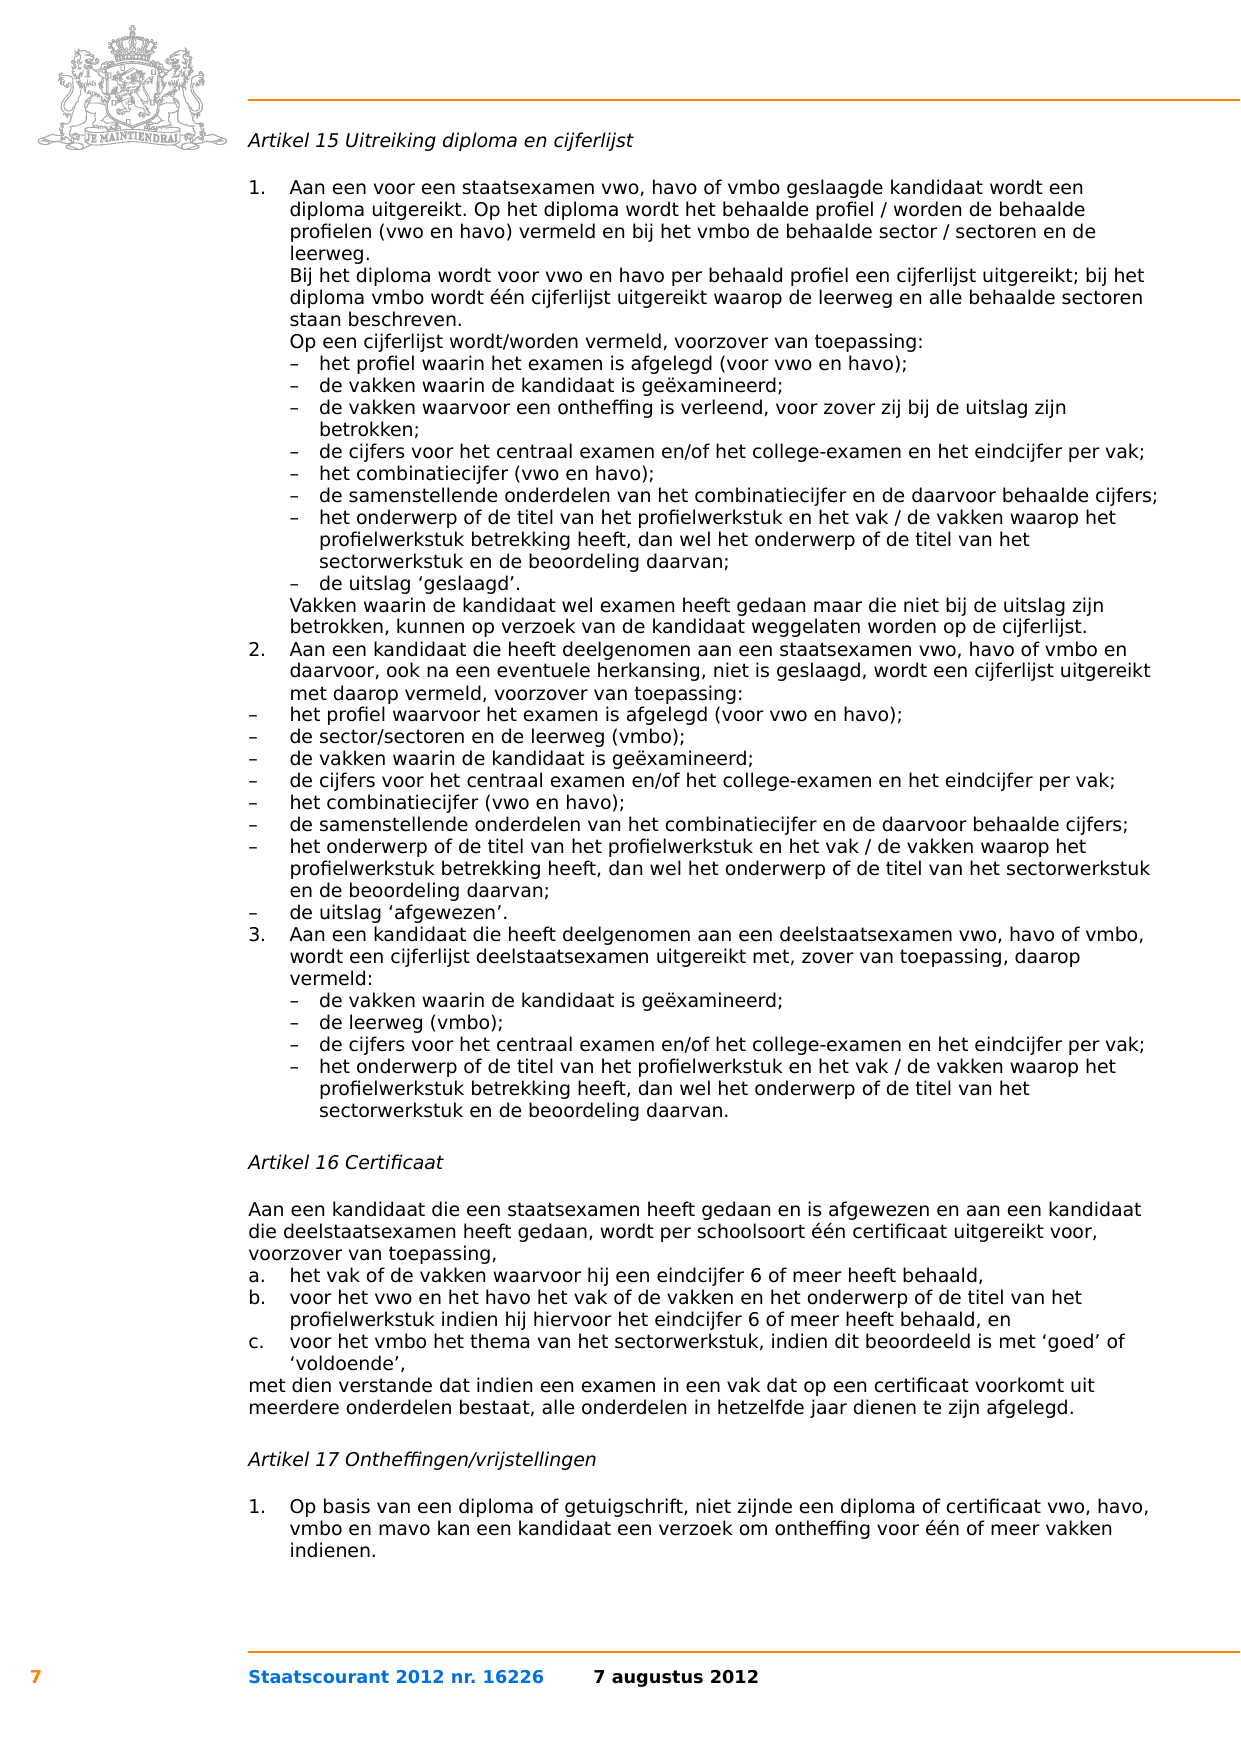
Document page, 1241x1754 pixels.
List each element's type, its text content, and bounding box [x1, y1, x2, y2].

text Op een cijferlijst wordt/worden vermeld, voorzover van toepassing: [289, 331, 1163, 353]
text – het onderwerp of de titel van het profielwerkstuk en het vak / de vakken waarop het profielwerkstuk betrekking heeft, dan wel het onderwerp of de titel van het sectorwerkstuk en de beoordeling daarvan; [289, 507, 1163, 572]
text – de vakken waarin de kandidaat is geëxamineerd; [289, 375, 1163, 397]
text b. voor het vwo en het havo het vak of de vakken en het onderwerp of de titel van het profielwerkstuk indien hij hiervoor het eindcijfer 6 of meer heeft behaald, en [248, 1287, 1163, 1331]
text – het onderwerp of de titel van het profielwerkstuk en het vak / de vakken waarop het profielwerkstuk betrekking heeft, dan wel het onderwerp of de titel van het sectorwerkstuk en de beoordeling daarvan; [248, 836, 1163, 902]
text – de sector/sectoren en de leerweg (vmbo); [248, 726, 1163, 748]
text – de vakken waarin de kandidaat is geëxamineerd; [289, 990, 1163, 1012]
text Aan een kandidaat die een staatsexamen heeft gedaan en is afgewezen en aan een kandidaat die deelstaatsexamen heeft gedaan, wordt per schoolsoort één certificaat uitgereikt voor, voorzover van toepassing, [248, 1199, 1163, 1265]
text – de samenstellende onderdelen van het combinatiecijfer en de daarvoor behaalde cijfers; [289, 484, 1163, 507]
text 1. Op basis van een diploma of getuigschrift, niet zijnde een diploma of certificaat vwo, havo, vmbo en mavo kan een kandidaat een verzoek om ontheffing voor één of meer vakken indienen. [248, 1496, 1163, 1562]
text – de leerweg (vmbo); [289, 1012, 1163, 1034]
text met dien verstande dat indien een examen in een vak dat op een certificaat voorkomt uit meerdere onderdelen bestaat, alle onderdelen in hetzelfde jaar dienen te zijn afgelegd. [248, 1375, 1163, 1419]
text – het combinatiecijfer (vwo en havo); [248, 792, 1163, 814]
text – de vakken waarvoor een ontheffing is verleend, voor zover zij bij de uitslag zijn betrokken; [289, 397, 1163, 441]
text – de cijfers voor het centraal examen en/of het college-examen en het eindcijfer per vak; [289, 1034, 1163, 1056]
text – het profiel waarin het examen is afgelegd (voor vwo en havo); [289, 353, 1163, 375]
text 1. Aan een voor een staatsexamen vwo, havo of vmbo geslaagde kandidaat wordt een diploma uitgereikt. Op het diploma wordt het behaalde profiel / worden de behaalde profielen (vwo en havo) vermeld en bij het vmbo de behaalde sector / sectoren en de leerweg. [248, 177, 1163, 265]
text Vakken waarin de kandidaat wel examen heeft gedaan maar die niet bij de uitslag zijn betrokken, kunnen op verzoek van de kandidaat weggelaten worden op de cijferlijst. [289, 594, 1163, 638]
text – de uitslag ‘afgewezen’. [248, 902, 1163, 924]
text 2. Aan een kandidaat die heeft deelgenomen aan een staatsexamen vwo, havo of vmbo en daarvoor, ook na een eventuele herkansing, niet is geslaagd, wordt een cijferlijst uitgereikt met daarop vermeld, voorzover van toepassing: [248, 638, 1163, 704]
text – de cijfers voor het centraal examen en/of het college-examen en het eindcijfer per vak; [289, 441, 1163, 463]
text – de samenstellende onderdelen van het combinatiecijfer en de daarvoor behaalde cijfers; [248, 814, 1163, 836]
text – het profiel waarvoor het examen is afgelegd (voor vwo en havo); [248, 704, 1163, 726]
picture [38, 25, 227, 150]
subtitle Artikel 15 Uitreiking diploma en cijferlijst [248, 130, 1163, 152]
subtitle Artikel 17 Ontheffingen/vrijstellingen [248, 1449, 1163, 1471]
text a. het vak of de vakken waarvoor hij een eindcijfer 6 of meer heeft behaald, [248, 1265, 1163, 1287]
text – het onderwerp of de titel van het profielwerkstuk en het vak / de vakken waarop het profielwerkstuk betrekking heeft, dan wel het onderwerp of de titel van het sectorwerkstuk en de beoordeling daarvan. [289, 1056, 1163, 1122]
text – het combinatiecijfer (vwo en havo); [289, 463, 1163, 484]
text c. voor het vmbo het thema van het sectorwerkstuk, indien dit beoordeeld is met ‘goed’ of ‘voldoende’, [248, 1331, 1163, 1375]
text – de uitslag ‘geslaagd’. [289, 572, 1163, 594]
text 3. Aan een kandidaat die heeft deelgenomen aan een deelstaatsexamen vwo, havo of vmbo, wordt een cijferlijst deelstaatsexamen uitgereikt met, zover van toepassing, daarop vermeld: [248, 924, 1163, 990]
text – de cijfers voor het centraal examen en/of het college-examen en het eindcijfer per vak; [248, 770, 1163, 792]
text Bij het diploma wordt voor vwo en havo per behaald profiel een cijferlijst uitgereikt; bij het diploma vmbo wordt één cijferlijst uitgereikt waarop de leerweg en alle behaalde sectoren staan beschreven. [289, 265, 1163, 331]
text – de vakken waarin de kandidaat is geëxamineerd; [248, 748, 1163, 770]
subtitle Artikel 16 Certificaat [248, 1152, 1163, 1174]
